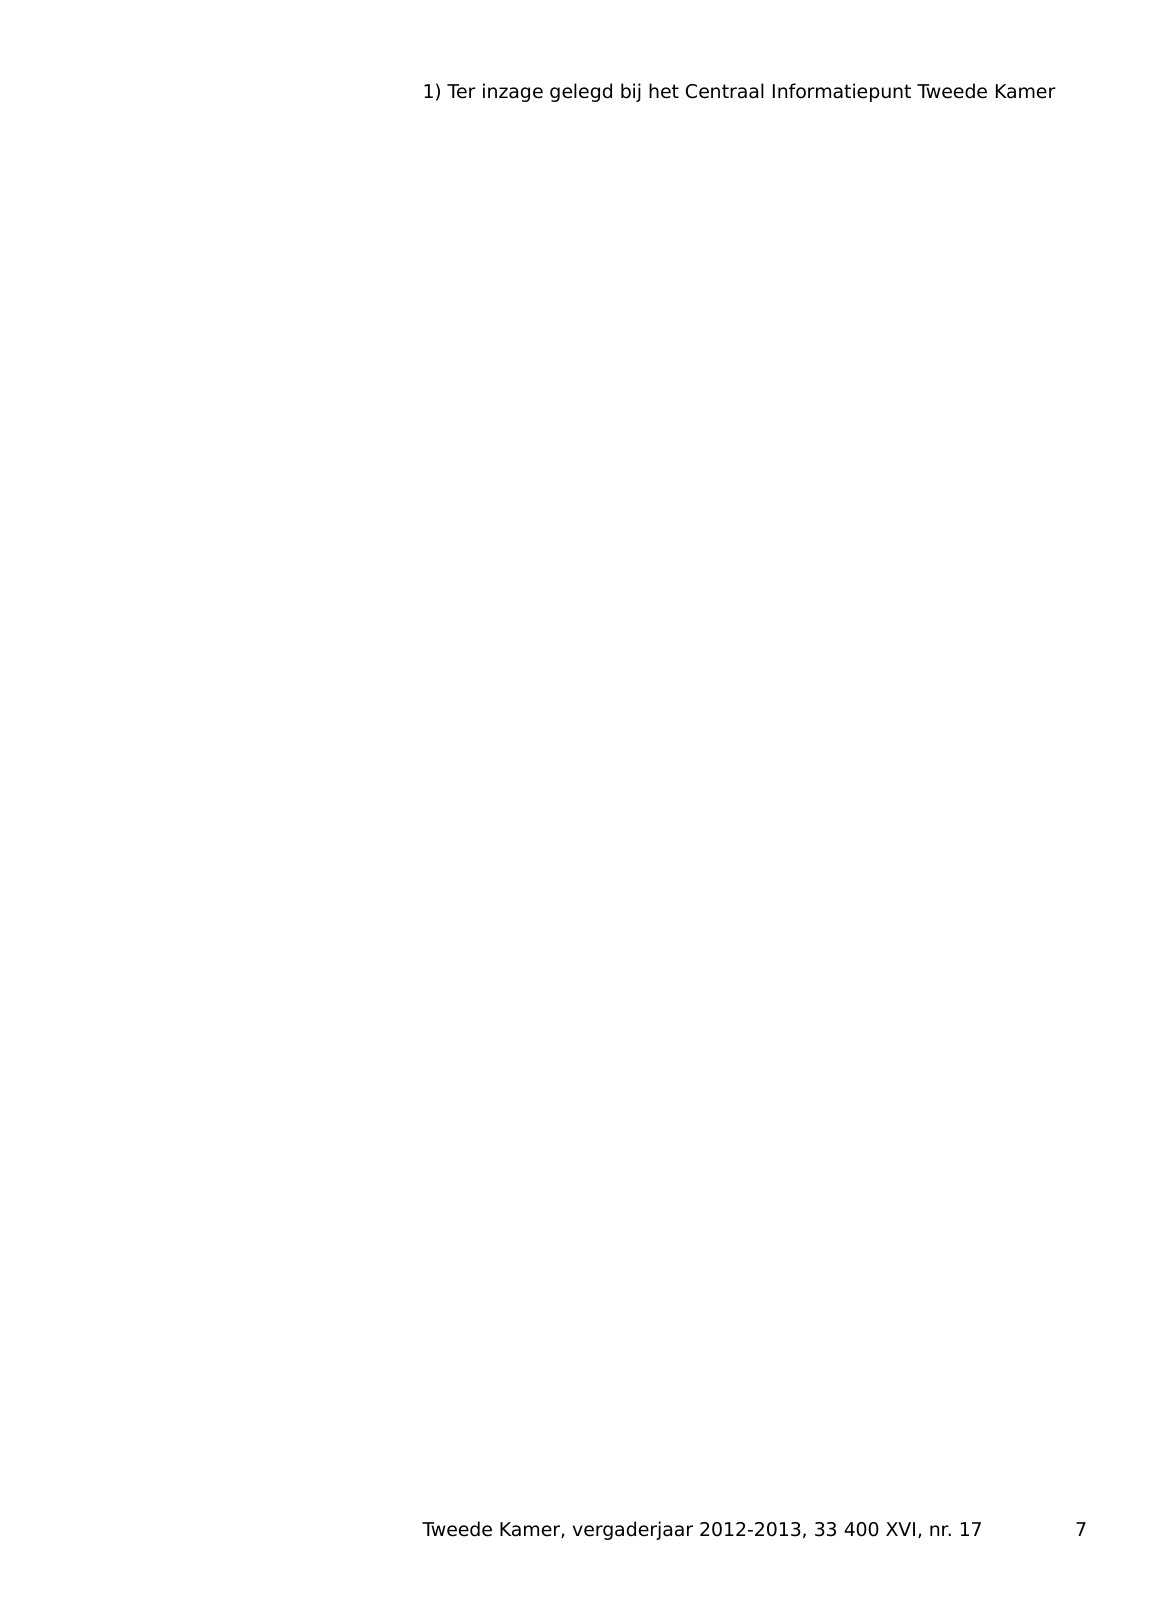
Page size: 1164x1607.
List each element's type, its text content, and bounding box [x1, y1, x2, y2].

text 1) Ter inzage gelegd bij het Centraal Informatiepunt Tweede Kamer [422, 81, 1087, 103]
